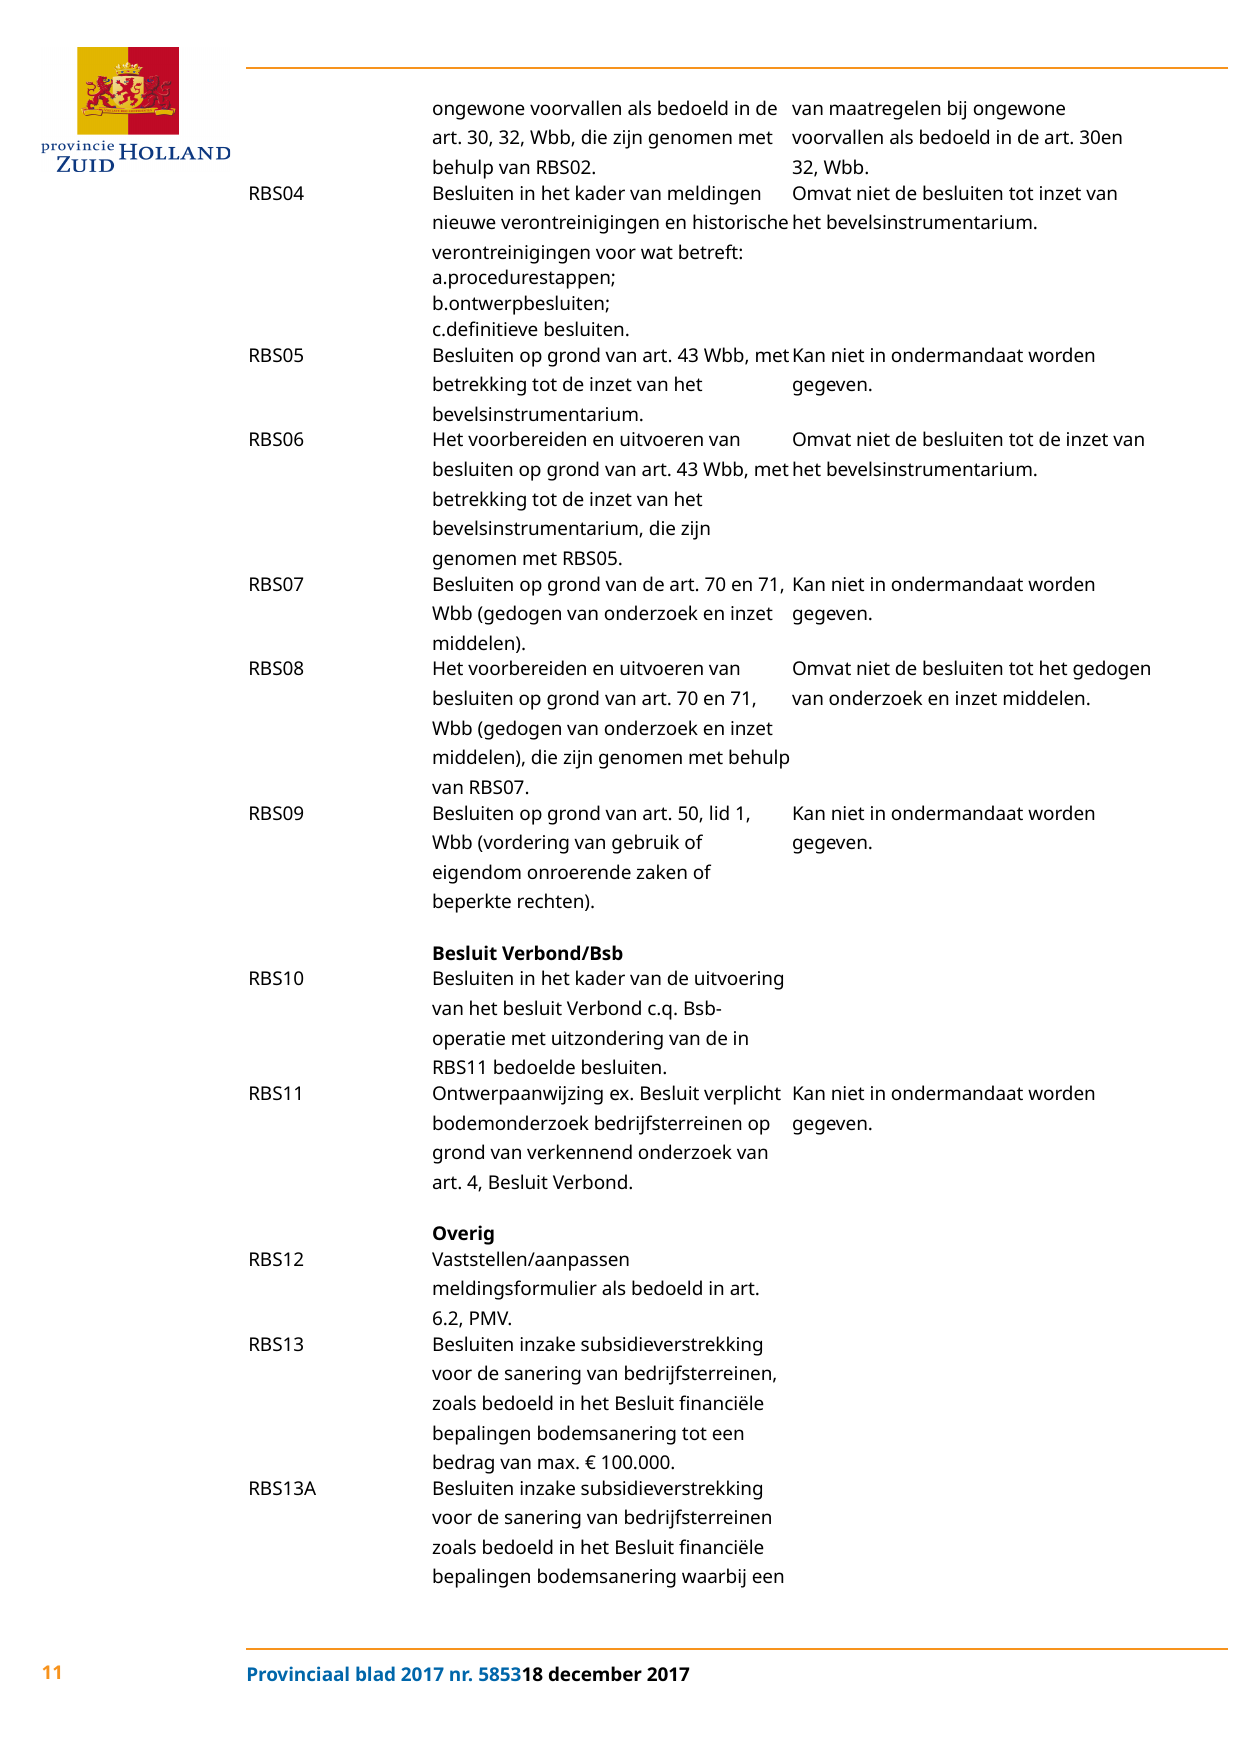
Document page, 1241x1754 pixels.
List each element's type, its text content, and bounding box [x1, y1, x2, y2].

table_cell Kan niet in ondermandaat worden gegeven. [792, 800, 1152, 914]
table_cell Omvat niet de besluiten tot het gedogen van onderzoek en inzet middelen. [792, 656, 1152, 800]
table_cell RBS13A [248, 1475, 432, 1589]
table_cell Kan niet in ondermandaat worden gegeven. [792, 342, 1152, 427]
table_cell Overig [432, 1220, 792, 1246]
table_cell [248, 940, 432, 966]
table_cell a.procedurestappen; [432, 265, 792, 290]
table_cell RBS04 [248, 180, 432, 264]
table_cell [792, 290, 1152, 316]
table_cell [792, 1195, 1152, 1220]
table_cell Besluiten op grond van art. 50, lid 1, Wbb (vordering van gebruik of eigendom onroerende zaken of beperkte rechten). [432, 800, 792, 914]
table_cell Ontwerpaanwijzing ex. Besluit verplicht bodemonderzoek bedrijfsterreinen op grond van verkennend onderzoek van art. 4, Besluit Verbond. [432, 1080, 792, 1194]
table_cell [248, 290, 432, 316]
table_cell [432, 1195, 792, 1220]
table_cell Besluiten inzake subsidieverstrekking voor de sanering van bedrijfsterreinen, zoals bedoeld in het Besluit financiële bepalingen bodemsanering tot een bedrag van max. € 100.000. [432, 1331, 792, 1475]
table_cell [792, 1246, 1152, 1331]
table_cell RBS12 [248, 1246, 432, 1331]
table_cell RBS13 [248, 1331, 432, 1475]
table_cell RBS09 [248, 800, 432, 914]
table_cell RBS07 [248, 571, 432, 656]
table_cell RBS05 [248, 342, 432, 427]
table_cell [248, 265, 432, 290]
table_cell [792, 1331, 1152, 1475]
table_cell Omvat niet de besluiten tot inzet van het bevelsinstrumentarium. [792, 180, 1152, 264]
table_cell ongewone voorvallen als bedoeld in de art. 30, 32, Wbb, die zijn genomen met behulp van RBS02. [432, 95, 792, 180]
table_cell Besluiten op grond van art. 43 Wbb, met betrekking tot de inzet van het bevelsinstrumentarium. [432, 342, 792, 427]
table_cell Besluiten op grond van de art. 70 en 71, Wbb (gedogen van onderzoek en inzet middelen). [432, 571, 792, 656]
table_cell RBS08 [248, 656, 432, 800]
table_cell [792, 265, 1152, 290]
table_cell RBS06 [248, 427, 432, 571]
table_cell Kan niet in ondermandaat worden gegeven. [792, 1080, 1152, 1194]
table_cell RBS10 [248, 966, 432, 1080]
table_cell [792, 1220, 1152, 1246]
table_cell b.ontwerpbesluiten; [432, 290, 792, 316]
table_cell [792, 316, 1152, 342]
table_cell [248, 316, 432, 342]
table_cell [792, 914, 1152, 940]
table_cell Het voorbereiden en uitvoeren van besluiten op grond van art. 70 en 71, Wbb (gedogen van onderzoek en inzet middelen), die zijn genomen met behulp van RBS07. [432, 656, 792, 800]
table_cell Besluiten inzake subsidieverstrekking voor de sanering van bedrijfsterreinen zoals bedoeld in het Besluit financiële bepalingen bodemsanering waarbij een [432, 1475, 792, 1589]
table_cell Omvat niet de besluiten tot de inzet van het bevelsinstrumentarium. [792, 427, 1152, 571]
table_cell [792, 940, 1152, 966]
table_cell Besluiten in het kader van meldingen nieuwe verontreinigingen en historische verontreinigingen voor wat betreft: [432, 180, 792, 264]
table_cell Besluiten in het kader van de uitvoering van het besluit Verbond c.q. Bsb-operatie met uitzondering van de in RBS11 bedoelde besluiten. [432, 966, 792, 1080]
table_cell [792, 1475, 1152, 1589]
table_cell Het voorbereiden en uitvoeren van besluiten op grond van art. 43 Wbb, met betrekking tot de inzet van het bevelsinstrumentarium, die zijn genomen met RBS05. [432, 427, 792, 571]
picture [41, 47, 231, 172]
table_cell van maatregelen bij ongewone voorvallen als bedoeld in de art. 30en 32, Wbb. [792, 95, 1152, 180]
table_cell [248, 1195, 432, 1220]
table_cell c.definitieve besluiten. [432, 316, 792, 342]
table_cell [432, 914, 792, 940]
table_cell Besluit Verbond/Bsb [432, 940, 792, 966]
table_cell Kan niet in ondermandaat worden gegeven. [792, 571, 1152, 656]
table_cell [248, 1220, 432, 1246]
table_cell [248, 914, 432, 940]
table_cell [248, 95, 432, 180]
table_cell RBS11 [248, 1080, 432, 1194]
table_cell Vaststellen/aanpassen meldingsformulier als bedoeld in art. 6.2, PMV. [432, 1246, 792, 1331]
table_cell [792, 966, 1152, 1080]
